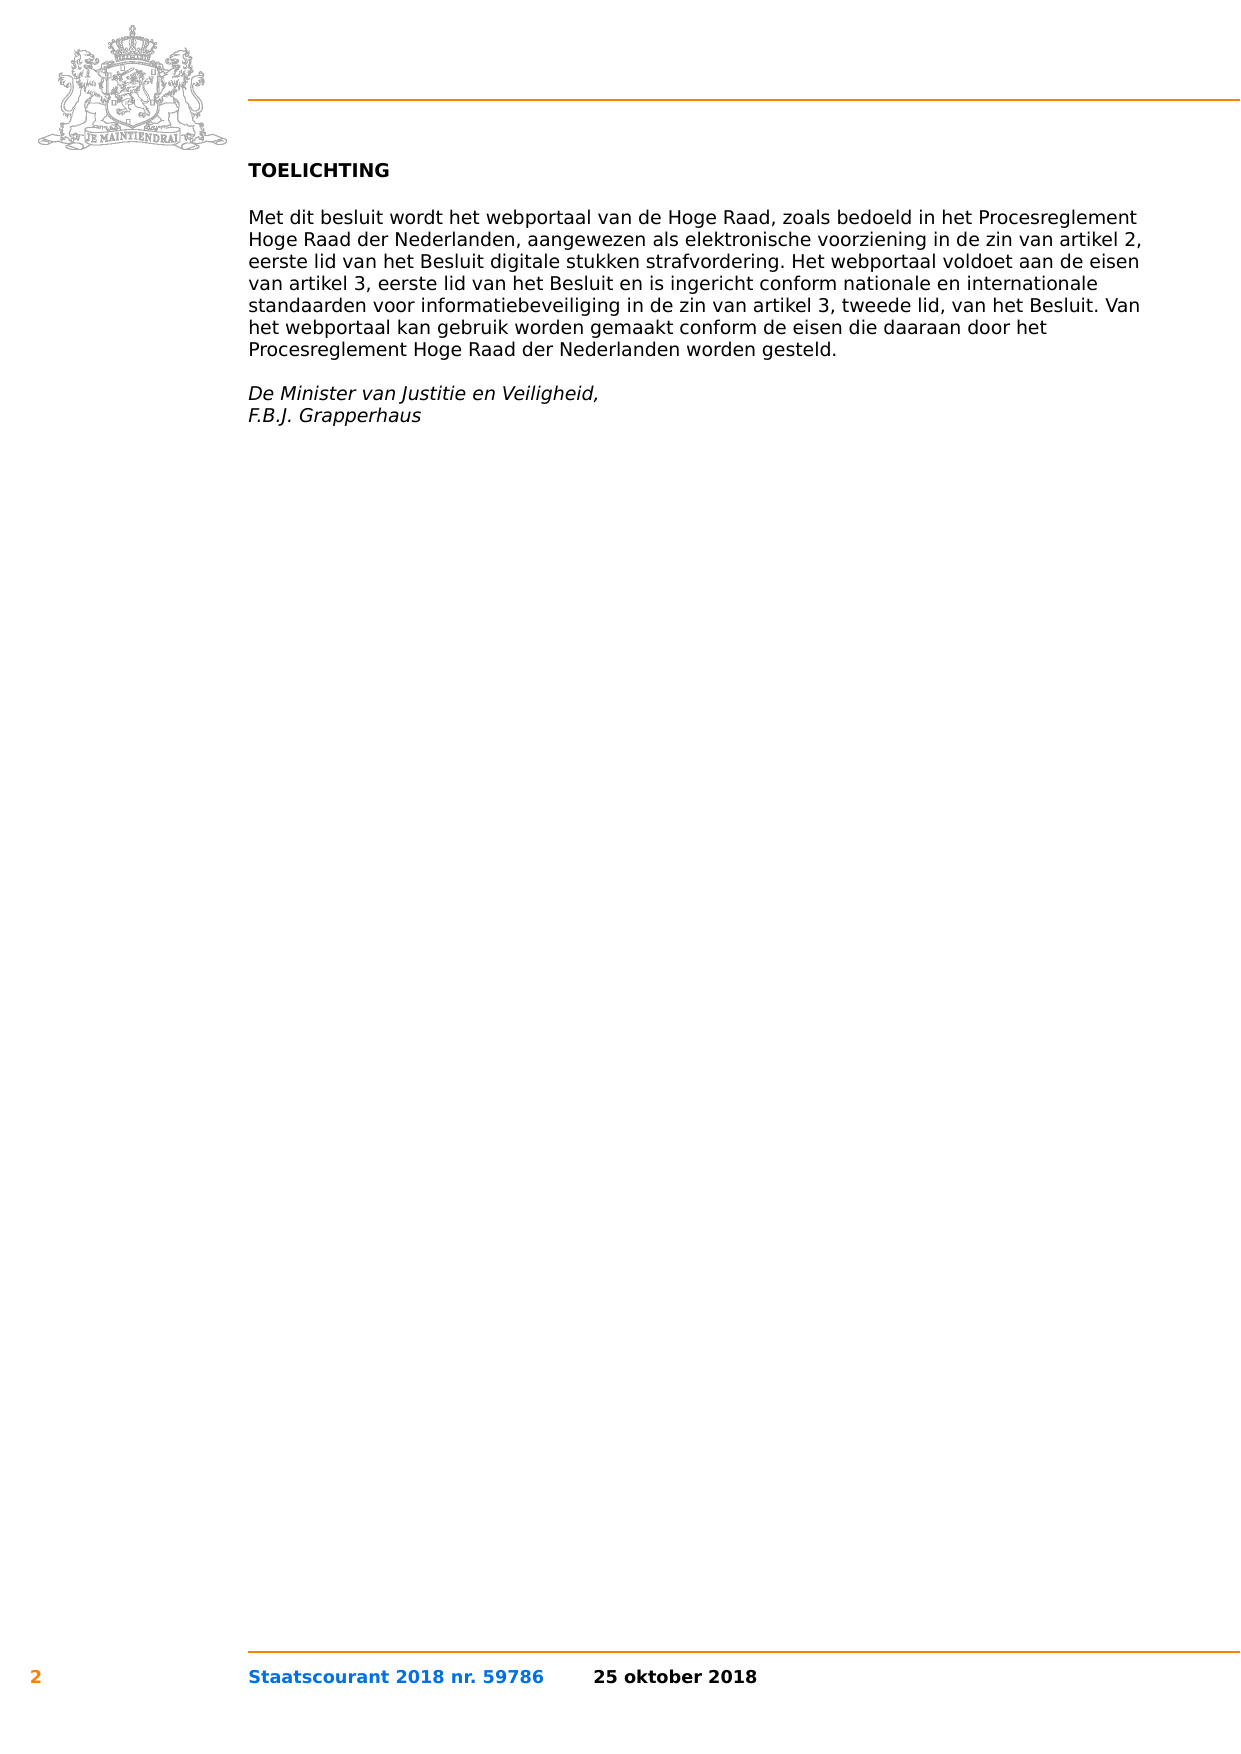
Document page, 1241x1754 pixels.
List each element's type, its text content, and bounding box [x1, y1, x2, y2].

subtitle TOELICHTING [248, 160, 1163, 182]
text De Minister van Justitie en Veiligheid, F.B.J. Grapperhaus [248, 383, 1163, 427]
picture [38, 25, 227, 150]
text Met dit besluit wordt het webportaal van de Hoge Raad, zoals bedoeld in het Procesreglement Hoge Raad der Nederlanden, aangewezen als elektronische voorziening in de zin van artikel 2, eerste lid van het Besluit digitale stukken strafvordering. Het webportaal voldoet aan de eisen van artikel 3, eerste lid van het Besluit en is ingericht conform nationale en internationale standaarden voor informatiebeveiliging in de zin van artikel 3, tweede lid, van het Besluit. Van het webportaal kan gebruik worden gemaakt conform de eisen die daaraan door het Procesreglement Hoge Raad der Nederlanden worden gesteld. [248, 207, 1163, 361]
